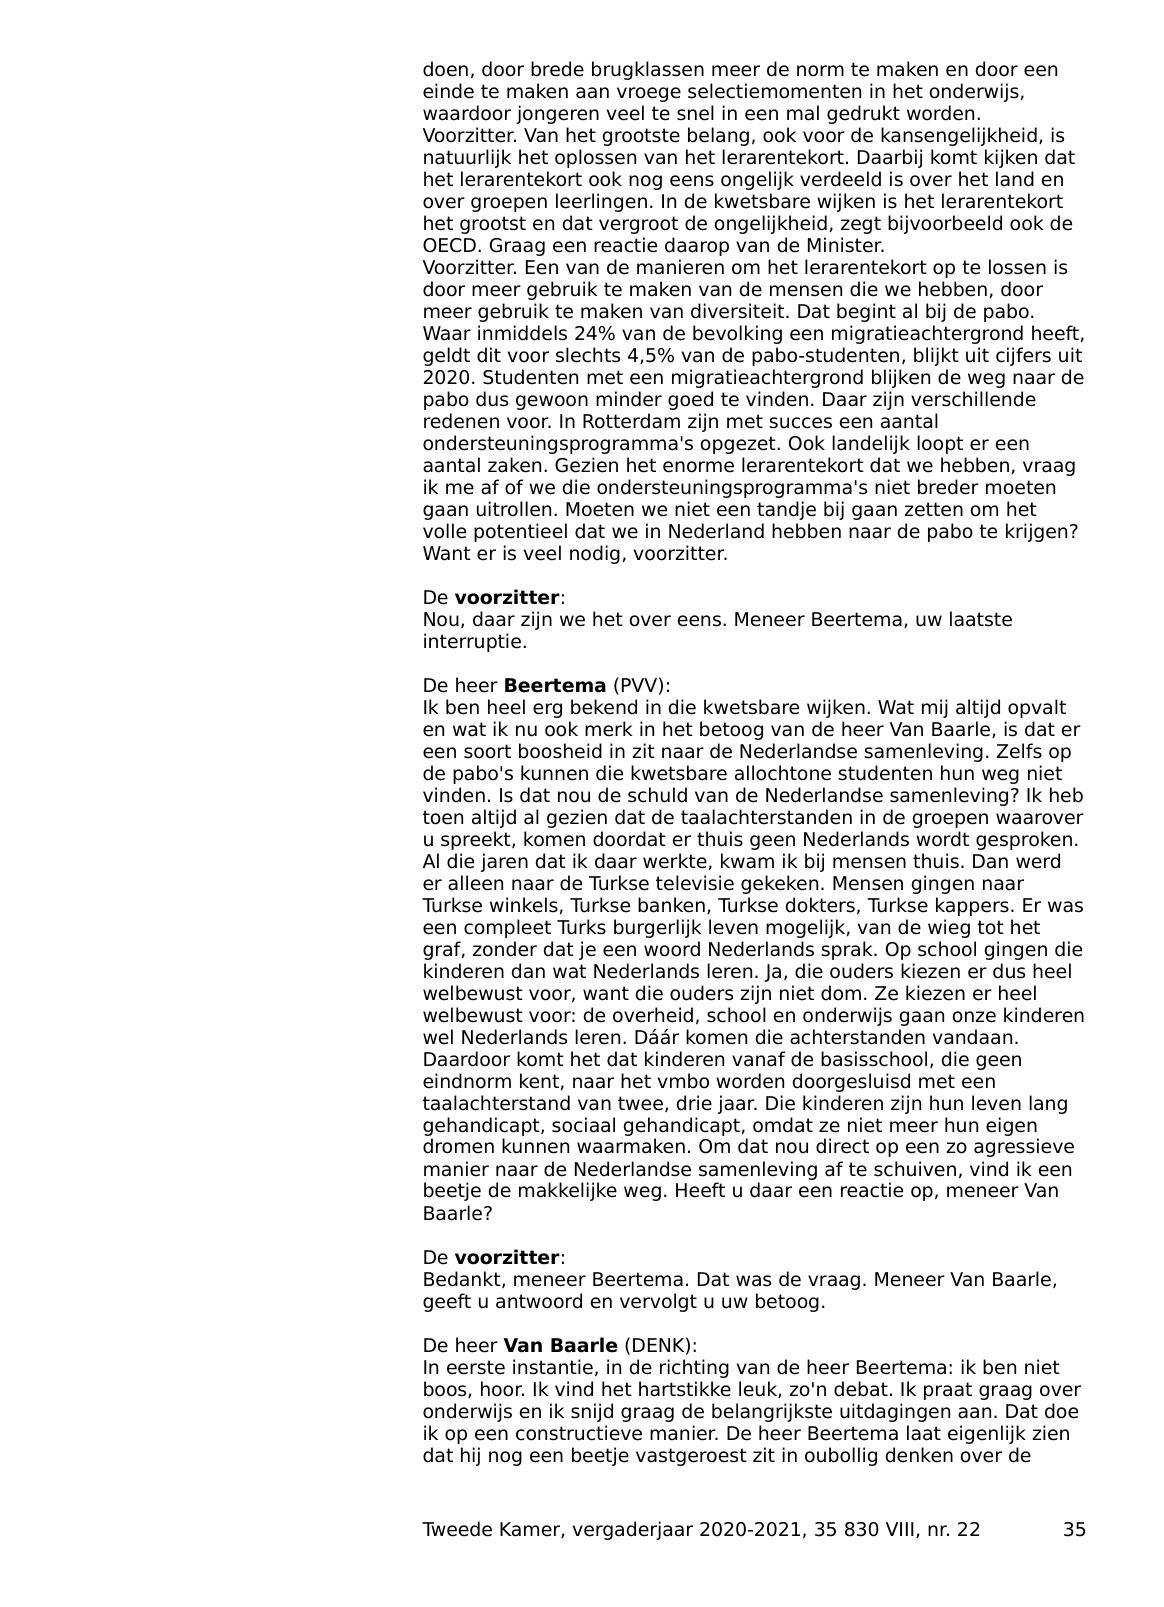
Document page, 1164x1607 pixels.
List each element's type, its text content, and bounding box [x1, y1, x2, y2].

text Voorzitter. Van het grootste belang, ook voor de kansengelijkheid, is natuurlijk het oplossen van het lerarentekort. Daarbij komt kijken dat het lerarentekort ook nog eens ongelijk verdeeld is over het land en over groepen leerlingen. In de kwetsbare wijken is het lerarentekort het grootst en dat vergroot de ongelijkheid, zegt bijvoorbeeld ook de OECD. Graag een reactie daarop van de Minister. [422, 125, 1087, 257]
text De voorzitter: [422, 1247, 1087, 1268]
text De voorzitter: [422, 587, 1087, 609]
text De heer Beertema (PVV): [422, 675, 1087, 697]
text De heer Van Baarle (DENK): [422, 1335, 1087, 1357]
text Voorzitter. Een van de manieren om het lerarentekort op te lossen is door meer gebruik te maken van de mensen die we hebben, door meer gebruik te maken van diversiteit. Dat begint al bij de pabo. Waar inmiddels 24% van de bevolking een migratieachtergrond heeft, geldt dit voor slechts 4,5% van de pabo-studenten, blijkt uit cijfers uit 2020. Studenten met een migratieachtergrond blijken de weg naar de pabo dus gewoon minder goed te vinden. Daar zijn verschillende redenen voor. In Rotterdam zijn met succes een aantal ondersteuningsprogramma's opgezet. Ook landelijk loopt er een aantal zaken. Gezien het enorme lerarentekort dat we hebben, vraag ik me af of we die ondersteuningsprogramma's niet breder moeten gaan uitrollen. Moeten we niet een tandje bij gaan zetten om het volle potentieel dat we in Nederland hebben naar de pabo te krijgen? Want er is veel nodig, voorzitter. [422, 257, 1087, 564]
text Ik ben heel erg bekend in die kwetsbare wijken. Wat mij altijd opvalt en wat ik nu ook merk in het betoog van de heer Van Baarle, is dat er een soort boosheid in zit naar de Nederlandse samenleving. Zelfs op de pabo's kunnen die kwetsbare allochtone studenten hun weg niet vinden. Is dat nou de schuld van de Nederlandse samenleving? Ik heb toen altijd al gezien dat de taalachterstanden in de groepen waarover u spreekt, komen doordat er thuis geen Nederlands wordt gesproken. Al die jaren dat ik daar werkte, kwam ik bij mensen thuis. Dan werd er alleen naar de Turkse televisie gekeken. Mensen gingen naar Turkse winkels, Turkse banken, Turkse dokters, Turkse kappers. Er was een compleet Turks burgerlijk leven mogelijk, van de wieg tot het graf, zonder dat je een woord Nederlands sprak. Op school gingen die kinderen dan wat Nederlands leren. Ja, die ouders kiezen er dus heel welbewust voor, want die ouders zijn niet dom. Ze kiezen er heel welbewust voor: de overheid, school en onderwijs gaan onze kinderen wel Nederlands leren. Dáár komen die achterstanden vandaan. Daardoor komt het dat kinderen vanaf de basisschool, die geen eindnorm kent, naar het vmbo worden doorgesluisd met een taalachterstand van twee, drie jaar. Die kinderen zijn hun leven lang gehandicapt, sociaal gehandicapt, omdat ze niet meer hun eigen dromen kunnen waarmaken. Om dat nou direct op een zo agressieve manier naar de Nederlandse samenleving af te schuiven, vind ik een beetje de makkelijke weg. Heeft u daar een reactie op, meneer Van Baarle? [422, 697, 1087, 1224]
text doen, door brede brugklassen meer de norm te maken en door een einde te maken aan vroege selectiemomenten in het onderwijs, waardoor jongeren veel te snel in een mal gedrukt worden. [422, 59, 1087, 125]
text Bedankt, meneer Beertema. Dat was de vraag. Meneer Van Baarle, geeft u antwoord en vervolgt u uw betoog. [422, 1268, 1087, 1312]
text In eerste instantie, in de richting van de heer Beertema: ik ben niet boos, hoor. Ik vind het hartstikke leuk, zo'n debat. Ik praat graag over onderwijs en ik snijd graag de belangrijkste uitdagingen aan. Dat doe ik op een constructieve manier. De heer Beertema laat eigenlijk zien dat hij nog een beetje vastgeroest zit in oubollig denken over de [422, 1357, 1087, 1467]
text Nou, daar zijn we het over eens. Meneer Beertema, uw laatste interruptie. [422, 609, 1087, 653]
